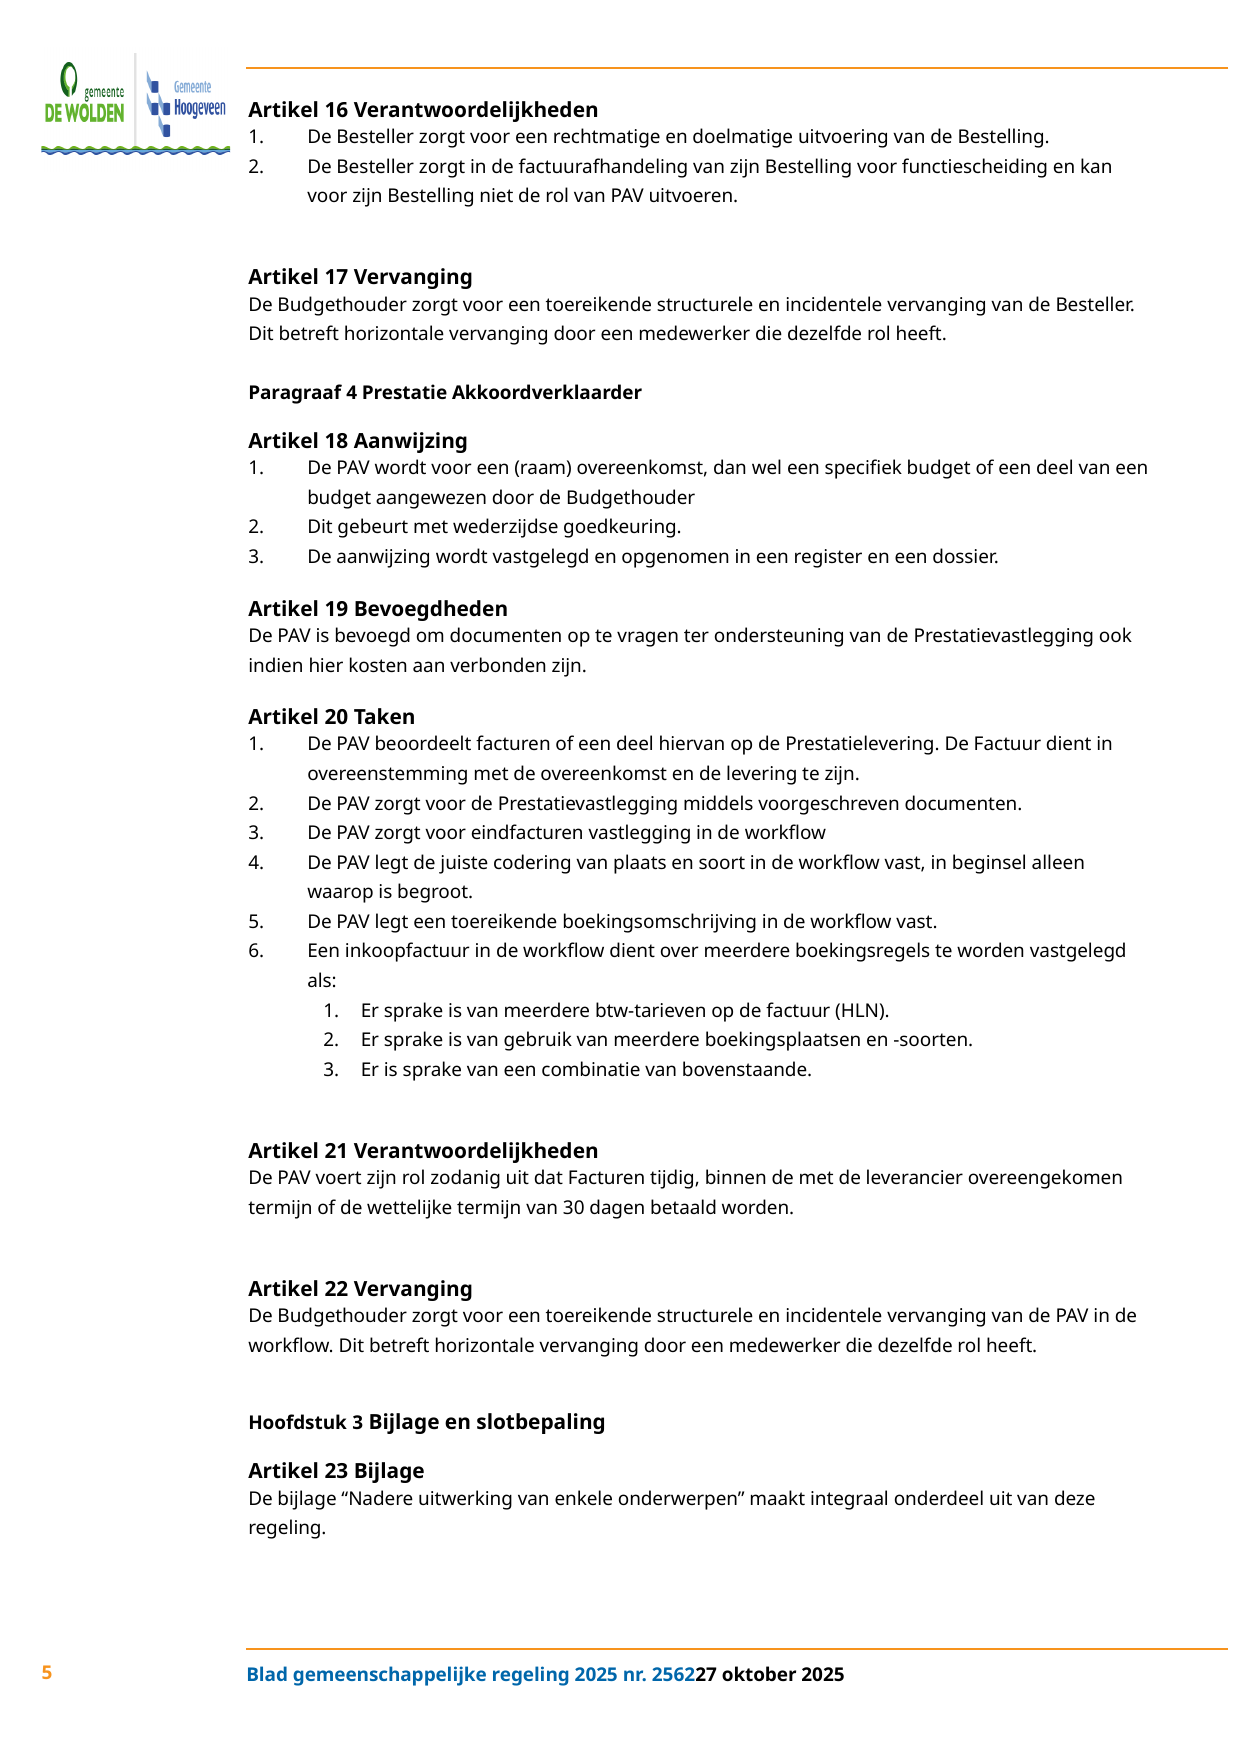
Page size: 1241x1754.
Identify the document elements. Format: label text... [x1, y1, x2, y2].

text Artikel 19 Bevoegdheden [248, 594, 1152, 622]
list De PAV legt een toereikende boekingsomschrijving in de workflow vast. [248, 908, 1152, 934]
list De PAV wordt voor een (raam) overeenkomst, dan wel een specifiek budget of een deel van een budget aangewezen door de Budgethouder [248, 454, 1152, 510]
text Paragraaf 4 Prestatie Akkoordverklaarder [248, 379, 1152, 405]
list Er sprake is van gebruik van meerdere boekingsplaatsen en -soorten. [323, 1026, 1152, 1052]
list De PAV zorgt voor de Prestatievastlegging middels voorgeschreven documenten. [248, 790, 1152, 816]
list De aanwijzing wordt vastgelegd en opgenomen in een register en een dossier. [248, 543, 1152, 569]
list De Besteller zorgt in de factuurafhandeling van zijn Bestelling voor functiescheiding en kan voor zijn Bestelling niet de rol van PAV uitvoeren. [248, 153, 1152, 208]
list De PAV legt de juiste codering van plaats en soort in de workflow vast, in beginsel alleen waarop is begroot. [248, 849, 1152, 904]
list De PAV zorgt voor eindfacturen vastlegging in de workflow [248, 819, 1152, 845]
text Artikel 21 Verantwoordelijkheden [248, 1136, 1152, 1164]
list De Besteller zorgt voor een rechtmatige en doelmatige uitvoering van de Bestelling. [248, 123, 1152, 149]
text Artikel 23 Bijlage [248, 1457, 1152, 1485]
list Een inkoopfactuur in de workflow dient over meerdere boekingsregels te worden vastgelegd als: [248, 938, 1152, 993]
list De PAV beoordeelt facturen of een deel hiervan op de Prestatielevering. De Factuur dient in overeenstemming met de overeenkomst en de levering te zijn. [248, 731, 1152, 786]
text De Budgethouder zorgt voor een toereikende structurele en incidentele vervanging van de Besteller. Dit betreft horizontale vervanging door een medewerker die dezelfde rol heeft. [248, 291, 1152, 346]
list Dit gebeurt met wederzijdse goedkeuring. [248, 514, 1152, 539]
text Artikel 20 Taken [248, 702, 1152, 731]
picture [41, 47, 231, 172]
text Artikel 18 Aanwijzing [248, 426, 1152, 454]
text De PAV is bevoegd om documenten op te vragen ter ondersteuning van de Prestatievastlegging ook indien hier kosten aan verbonden zijn. [248, 622, 1152, 677]
text Artikel 17 Vervanging [248, 262, 1152, 291]
text Artikel 16 Verantwoordelijkheden [248, 95, 1152, 123]
text De bijlage “Nadere uitwerking van enkele onderwerpen” maakt integraal onderdeel uit van deze regeling. [248, 1485, 1152, 1540]
text De PAV voert zijn rol zodanig uit dat Facturen tijdig, binnen de met de leverancier overeengekomen termijn of de wettelijke termijn van 30 dagen betaald worden. [248, 1164, 1152, 1220]
list Er sprake is van meerdere btw-tarieven op de factuur (HLN). [323, 997, 1152, 1023]
text De Budgethouder zorgt voor een toereikende structurele en incidentele vervanging van de PAV in de workflow. Dit betreft horizontale vervanging door een medewerker die dezelfde rol heeft. [248, 1302, 1152, 1358]
text Hoofdstuk 3 Bijlage en slotbepaling [248, 1407, 1152, 1436]
list Er is sprake van een combinatie van bovenstaande. [323, 1056, 1152, 1082]
text Artikel 22 Vervanging [248, 1274, 1152, 1302]
